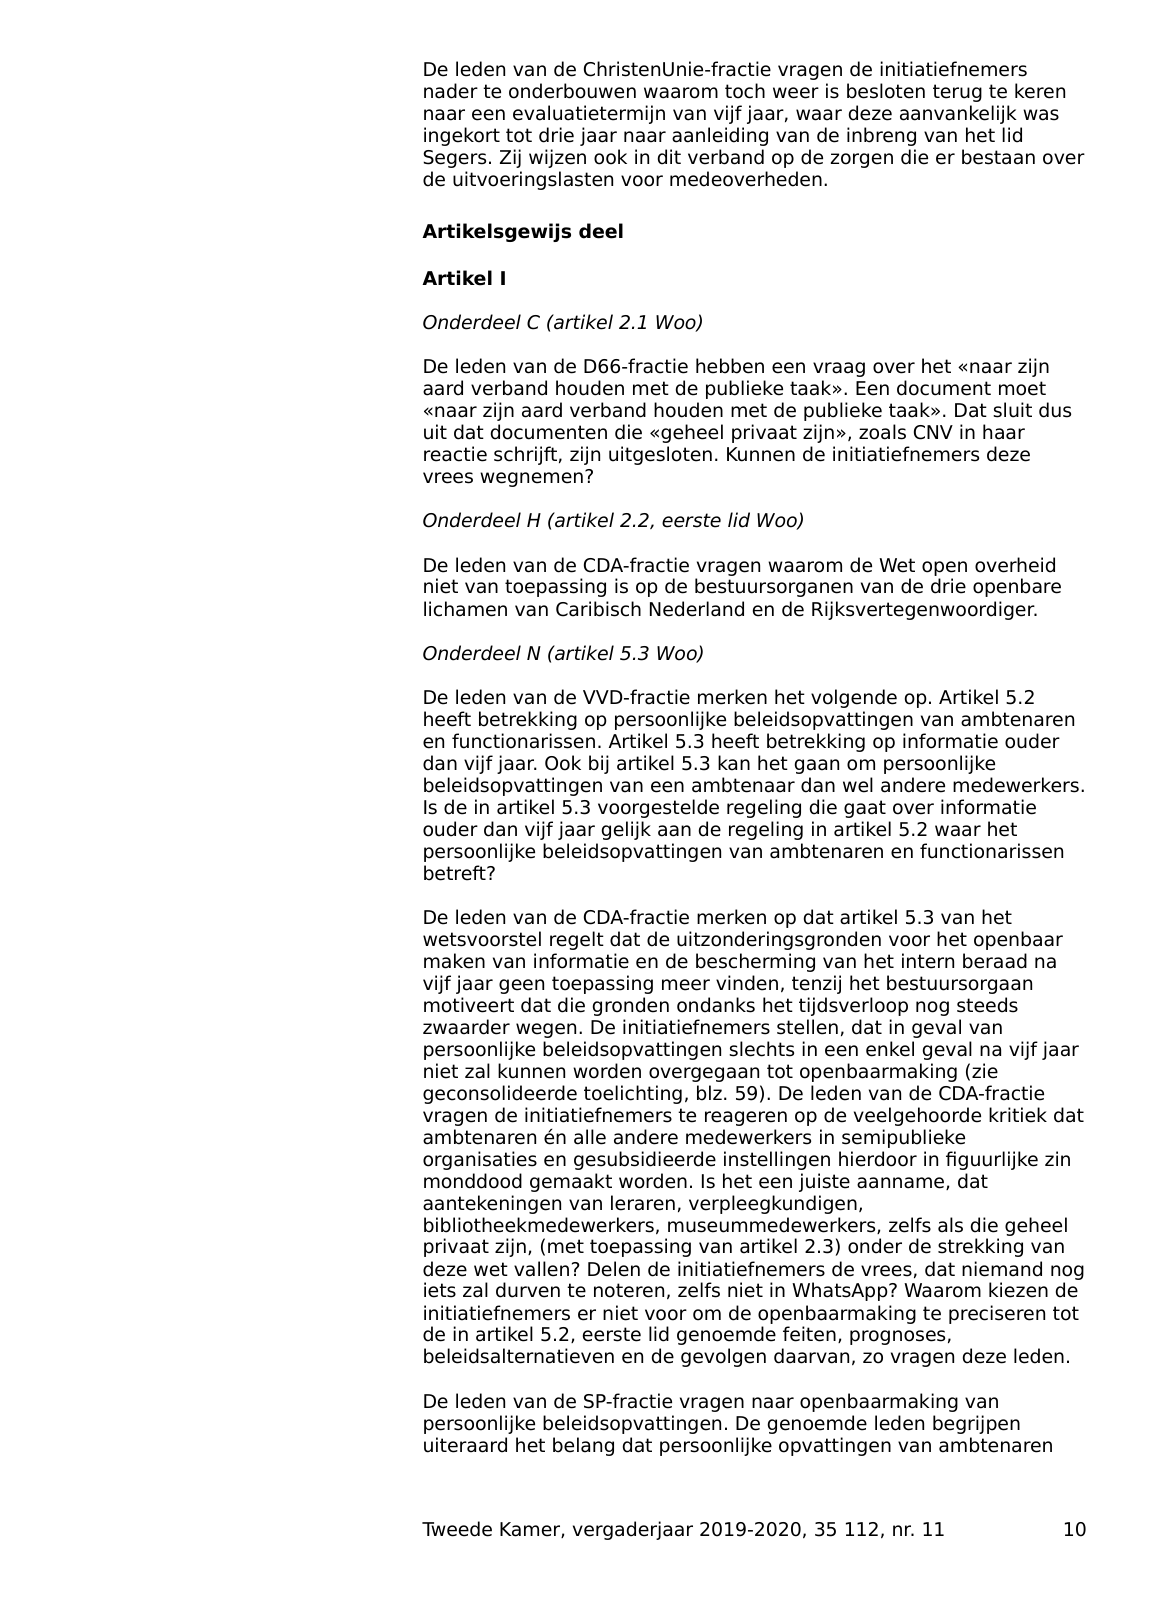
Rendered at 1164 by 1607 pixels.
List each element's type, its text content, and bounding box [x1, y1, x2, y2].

text De leden van de ChristenUnie-fractie vragen de initiatiefnemers nader te onderbouwen waarom toch weer is besloten terug te keren naar een evaluatietermijn van vijf jaar, waar deze aanvankelijk was ingekort tot drie jaar naar aanleiding van de inbreng van het lid Segers. Zij wijzen ook in dit verband op de zorgen die er bestaan over de uitvoeringslasten voor medeoverheden. [422, 59, 1087, 191]
text De leden van de CDA-fractie vragen waarom de Wet open overheid niet van toepassing is op de bestuursorganen van de drie openbare lichamen van Caribisch Nederland en de Rijksvertegenwoordiger. [422, 554, 1087, 620]
subtitle Onderdeel H (artikel 2.2, eerste lid Woo) [422, 510, 1087, 532]
subtitle Artikelsgewijs deel [422, 221, 1087, 243]
text De leden van de VVD-fractie merken het volgende op. Artikel 5.2 heeft betrekking op persoonlijke beleidsopvattingen van ambtenaren en functionarissen. Artikel 5.3 heeft betrekking op informatie ouder dan vijf jaar. Ook bij artikel 5.3 kan het gaan om persoonlijke beleidsopvattingen van een ambtenaar dan wel andere medewerkers. Is de in artikel 5.3 voorgestelde regeling die gaat over informatie ouder dan vijf jaar gelijk aan de regeling in artikel 5.2 waar het persoonlijke beleidsopvattingen van ambtenaren en functionarissen betreft? [422, 687, 1087, 884]
text De leden van de D66-fractie hebben een vraag over het «naar zijn aard verband houden met de publieke taak». Een document moet «naar zijn aard verband houden met de publieke taak». Dat sluit dus uit dat documenten die «geheel privaat zijn», zoals CNV in haar reactie schrijft, zijn uitgesloten. Kunnen de initiatiefnemers deze vrees wegnemen? [422, 356, 1087, 488]
text De leden van de CDA-fractie merken op dat artikel 5.3 van het wetsvoorstel regelt dat de uitzonderingsgronden voor het openbaar maken van informatie en de bescherming van het intern beraad na vijf jaar geen toepassing meer vinden, tenzij het bestuursorgaan motiveert dat die gronden ondanks het tijdsverloop nog steeds zwaarder wegen. De initiatiefnemers stellen, dat in geval van persoonlijke beleidsopvattingen slechts in een enkel geval na vijf jaar niet zal kunnen worden overgegaan tot openbaarmaking (zie geconsolideerde toelichting, blz. 59). De leden van de CDA-fractie vragen de initiatiefnemers te reageren op de veelgehoorde kritiek dat ambtenaren én alle andere medewerkers in semipublieke organisaties en gesubsidieerde instellingen hierdoor in figuurlijke zin monddood gemaakt worden. Is het een juiste aanname, dat aantekeningen van leraren, verpleegkundigen, bibliotheekmedewerkers, museummedewerkers, zelfs als die geheel privaat zijn, (met toepassing van artikel 2.3) onder de strekking van deze wet vallen? Delen de initiatiefnemers de vrees, dat niemand nog iets zal durven te noteren, zelfs niet in WhatsApp? Waarom kiezen de initiatiefnemers er niet voor om de openbaarmaking te preciseren tot de in artikel 5.2, eerste lid genoemde feiten, prognoses, beleidsalternatieven en de gevolgen daarvan, zo vragen deze leden. [422, 907, 1087, 1368]
subtitle Onderdeel N (artikel 5.3 Woo) [422, 643, 1087, 664]
text De leden van de SP-fractie vragen naar openbaarmaking van persoonlijke beleidsopvattingen. De genoemde leden begrijpen uiteraard het belang dat persoonlijke opvattingen van ambtenaren [422, 1391, 1087, 1456]
subtitle Onderdeel C (artikel 2.1 Woo) [422, 312, 1087, 334]
subtitle Artikel I [422, 268, 1087, 290]
